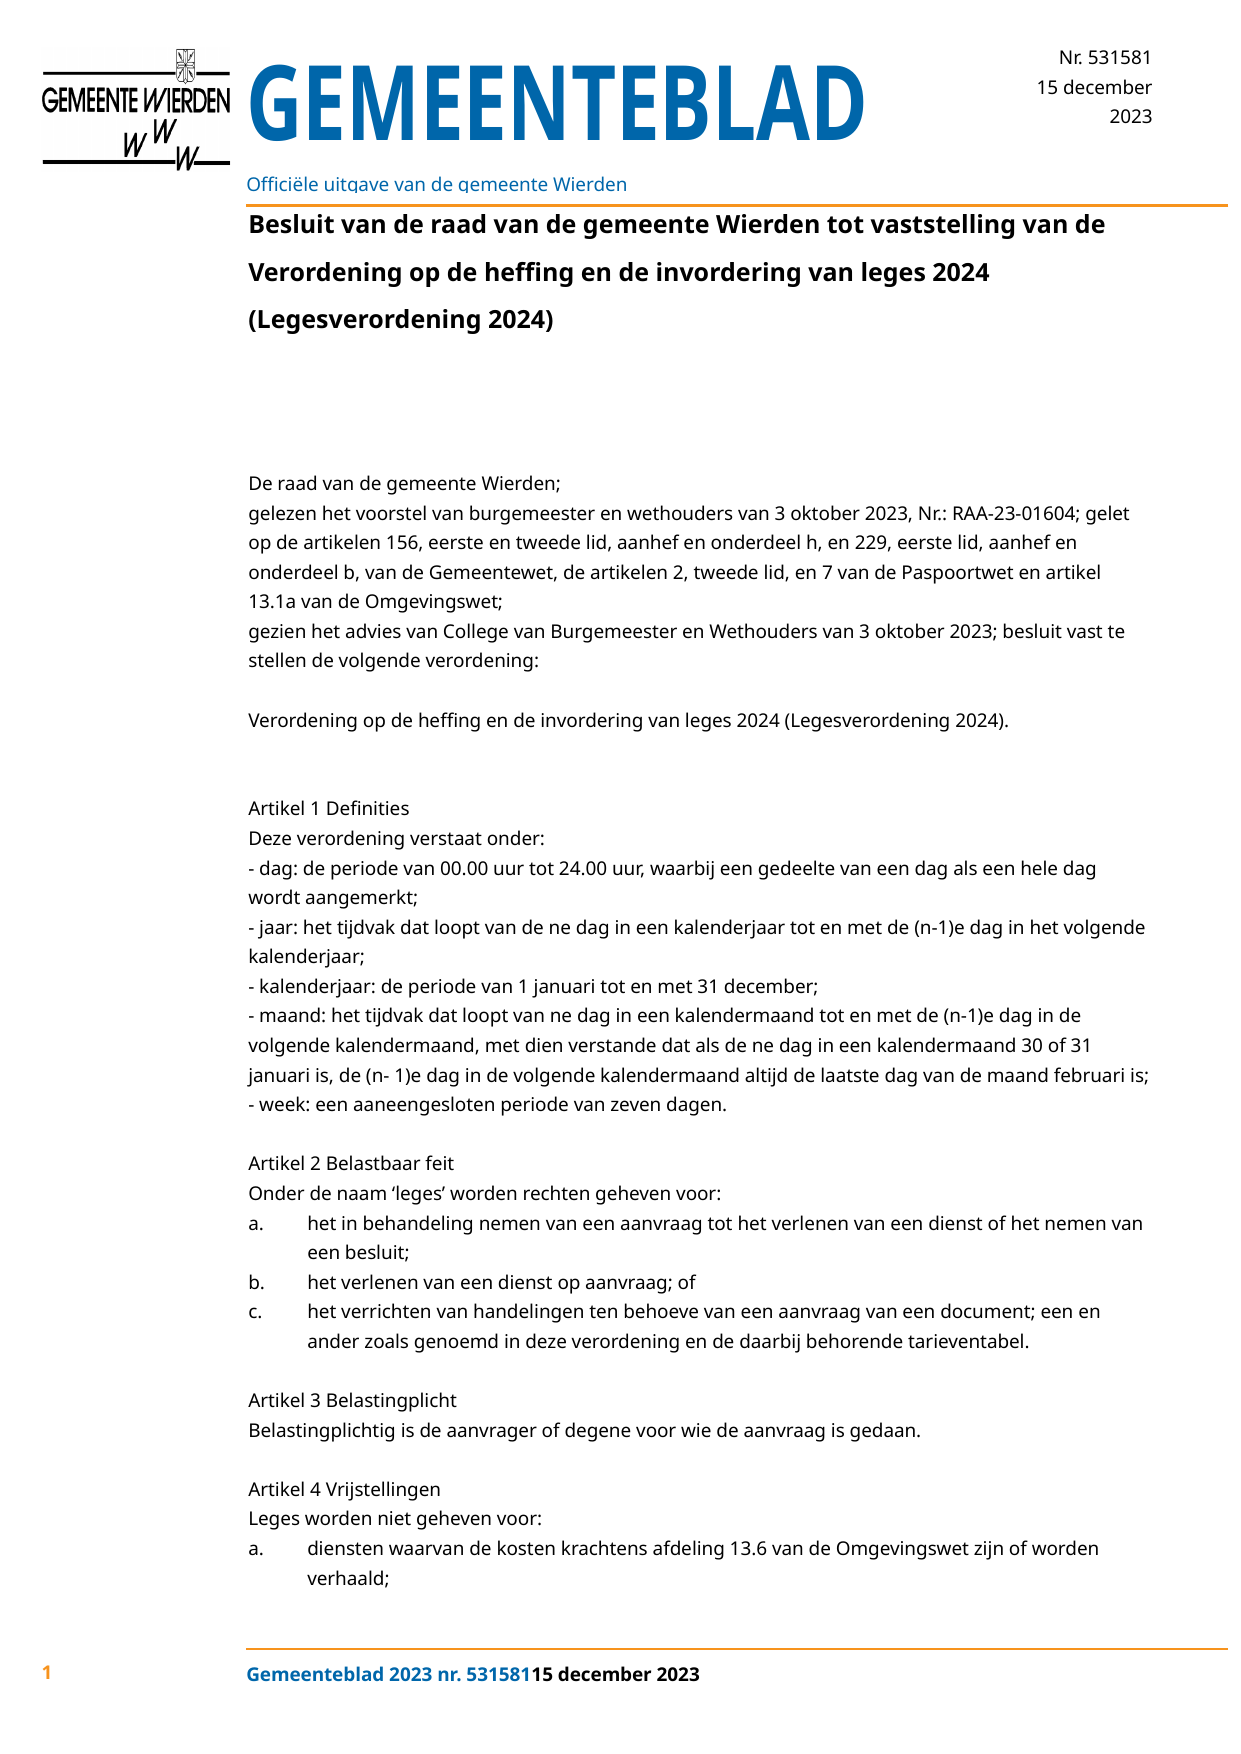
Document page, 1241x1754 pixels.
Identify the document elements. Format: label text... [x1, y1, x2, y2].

text - maand: het tijdvak dat loopt van ne dag in een kalendermaand tot en met de (n-1)e dag in de volgende kalendermaand, met dien verstande dat als de ne dag in een kalendermaand 30 of 31 januari is, de (n- 1)e dag in de volgende kalendermaand altijd de laatste dag van de maand februari is; [248, 1003, 1152, 1087]
text onderdeel b, van de Gemeentewet, de artikelen 2, tweede lid, en 7 van de Paspoortwet en artikel 13.1a van de Omgevingswet; [248, 559, 1152, 614]
text - jaar: het tijdvak dat loopt van de ne dag in een kalenderjaar tot en met de (n-1)e dag in het volgende kalenderjaar; [248, 914, 1152, 969]
text Deze verordening verstaat onder: [248, 825, 1152, 851]
text Belastingplichtig is de aanvrager of degene voor wie de aanvraag is gedaan. [248, 1417, 1152, 1442]
text Artikel 3 Belastingplicht [248, 1387, 1152, 1413]
text - kalenderjaar: de periode van 1 januari tot en met 31 december; [248, 973, 1152, 999]
list diensten waarvan de kosten krachtens afdeling 13.6 van de Omgevingswet zijn of worden verhaald; [248, 1535, 1152, 1590]
list het verrichten van handelingen ten behoeve van een aanvraag van een document; een en ander zoals genoemd in deze verordening en de daarbij behorende tarieventabel. [248, 1298, 1152, 1354]
text Leges worden niet geheven voor: [248, 1506, 1152, 1531]
text - dag: de periode van 00.00 uur tot 24.00 uur, waarbij een gedeelte van een dag als een hele dag wordt aangemerkt; [248, 855, 1152, 910]
text Artikel 2 Belastbaar feit [248, 1151, 1152, 1176]
list het in behandeling nemen van een aanvraag tot het verlenen van een dienst of het nemen van een besluit; [248, 1210, 1152, 1265]
text Artikel 1 Definities [248, 796, 1152, 821]
text Besluit van de raad van de gemeente Wierden tot vaststelling van de Verordening op de heffing en de invordering van leges 2024 (Legesverordening 2024) [248, 207, 1152, 336]
picture [41, 47, 231, 172]
text gelezen het voorstel van burgemeester en wethouders van 3 oktober 2023, Nr.: RAA-23-01604; gelet op de artikelen 156, eerste en tweede lid, aanhef en onderdeel h, en 229, eerste lid, aanhef en [248, 500, 1152, 555]
text Onder de naam ‘leges’ worden rechten geheven voor: [248, 1180, 1152, 1206]
text De raad van de gemeente Wierden; [248, 470, 1152, 496]
list het verlenen van een dienst op aanvraag; of [248, 1269, 1152, 1294]
text Verordening op de heffing en de invordering van leges 2024 (Legesverordening 2024). [248, 707, 1152, 732]
text - week: een aaneengesloten periode van zeven dagen. [248, 1091, 1152, 1117]
text Artikel 4 Vrijstellingen [248, 1476, 1152, 1502]
text gezien het advies van College van Burgemeester en Wethouders van 3 oktober 2023; besluit vast te stellen de volgende verordening: [248, 618, 1152, 673]
